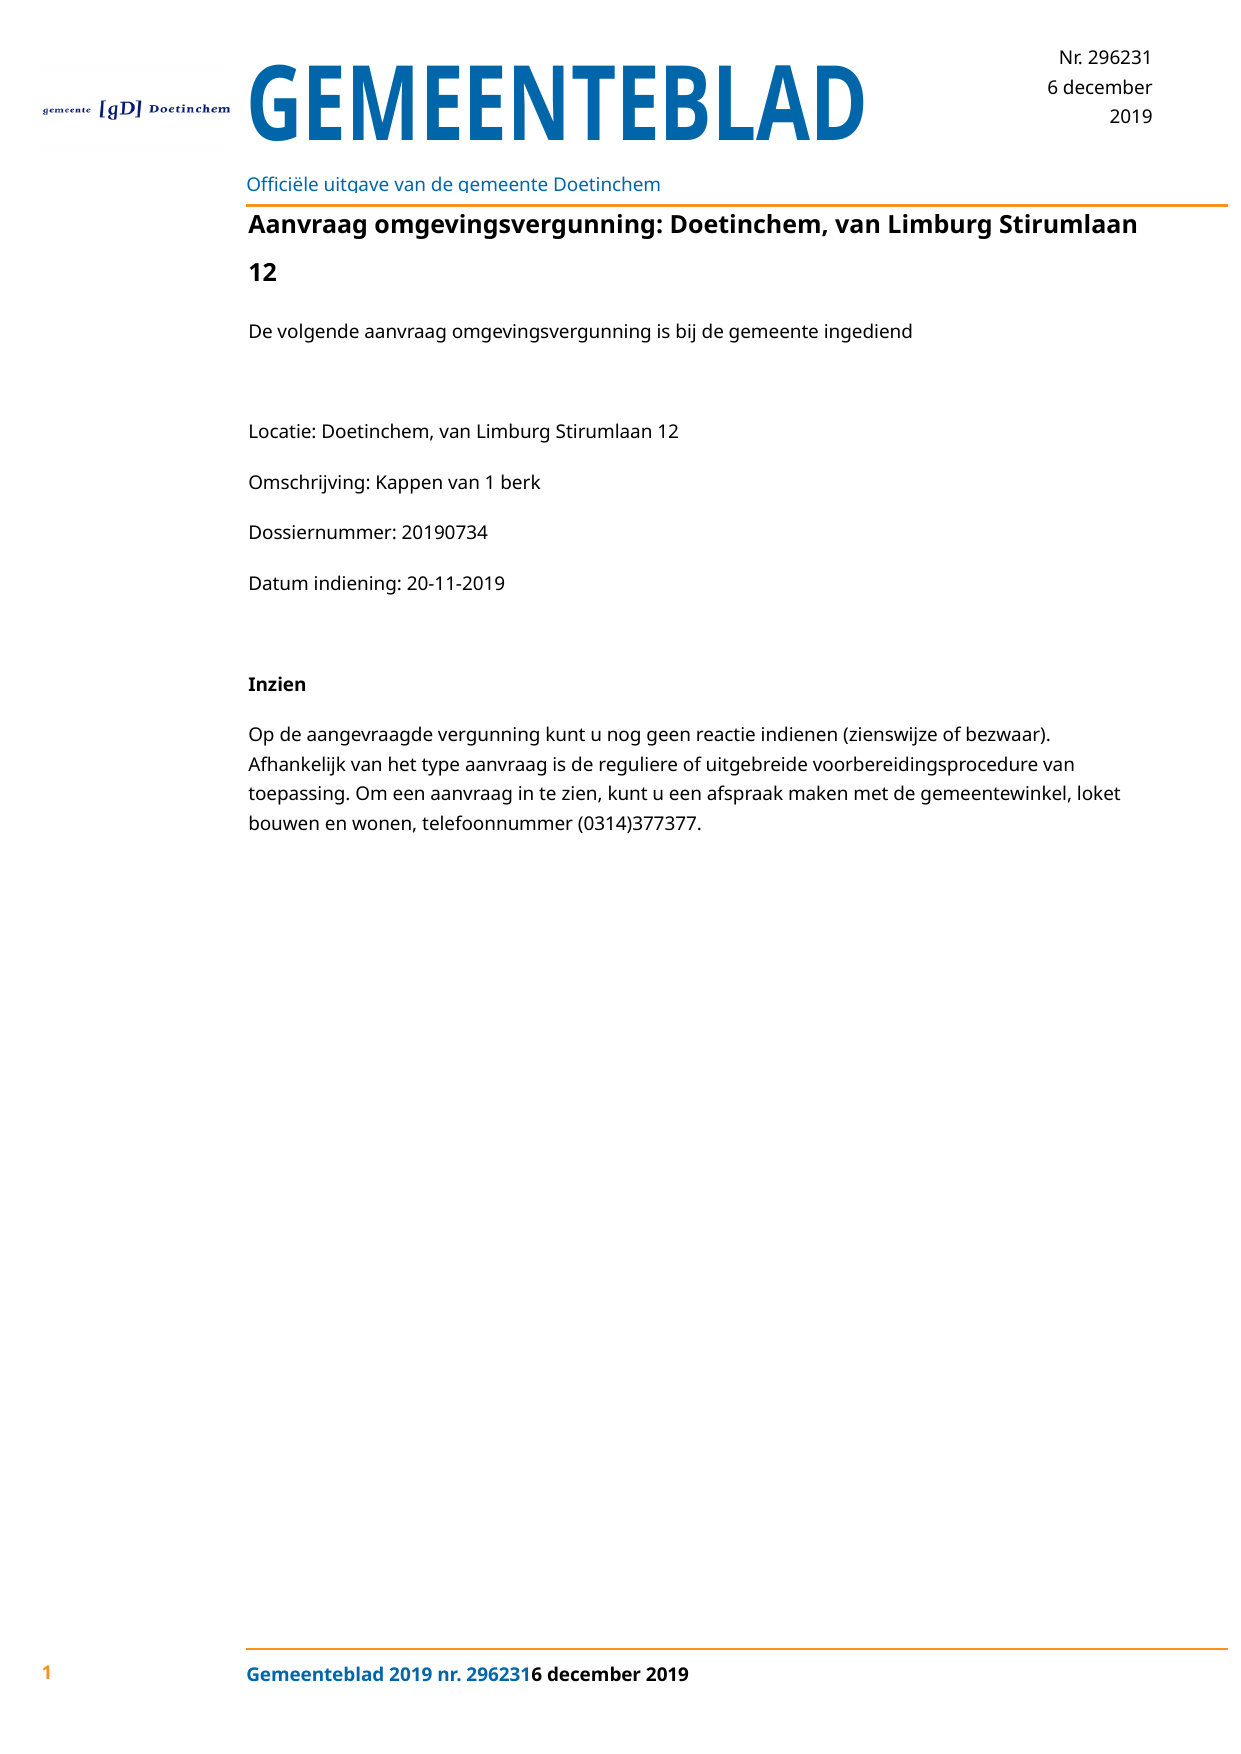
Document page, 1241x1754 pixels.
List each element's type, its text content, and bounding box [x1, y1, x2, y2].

text Omschrijving: Kappen van 1 berk [248, 469, 1152, 495]
text Locatie: Doetinchem, van Limburg Stirumlaan 12 [248, 419, 1152, 444]
text Op de aangevraagde vergunning kunt u nog geen reactie indienen (zienswijze of bezwaar). Afhankelijk van het type aanvraag is de reguliere of uitgebreide voorbereidingsprocedure van toepassing. Om een aanvraag in te zien, kunt u een afspraak maken met de gemeentewinkel, loket bouwen en wonen, telefoonnummer (0314)377377. [248, 721, 1152, 836]
text Dossiernummer: 20190734 [248, 519, 1152, 545]
text Datum indiening: 20-11-2019 [248, 570, 1152, 596]
text De volgende aanvraag omgevingsvergunning is bij de gemeente ingediend [248, 318, 1152, 344]
text Inzien [248, 671, 1152, 697]
text Aanvraag omgevingsvergunning: Doetinchem, van Limburg Stirumlaan 12 [248, 207, 1152, 288]
picture [41, 47, 231, 172]
